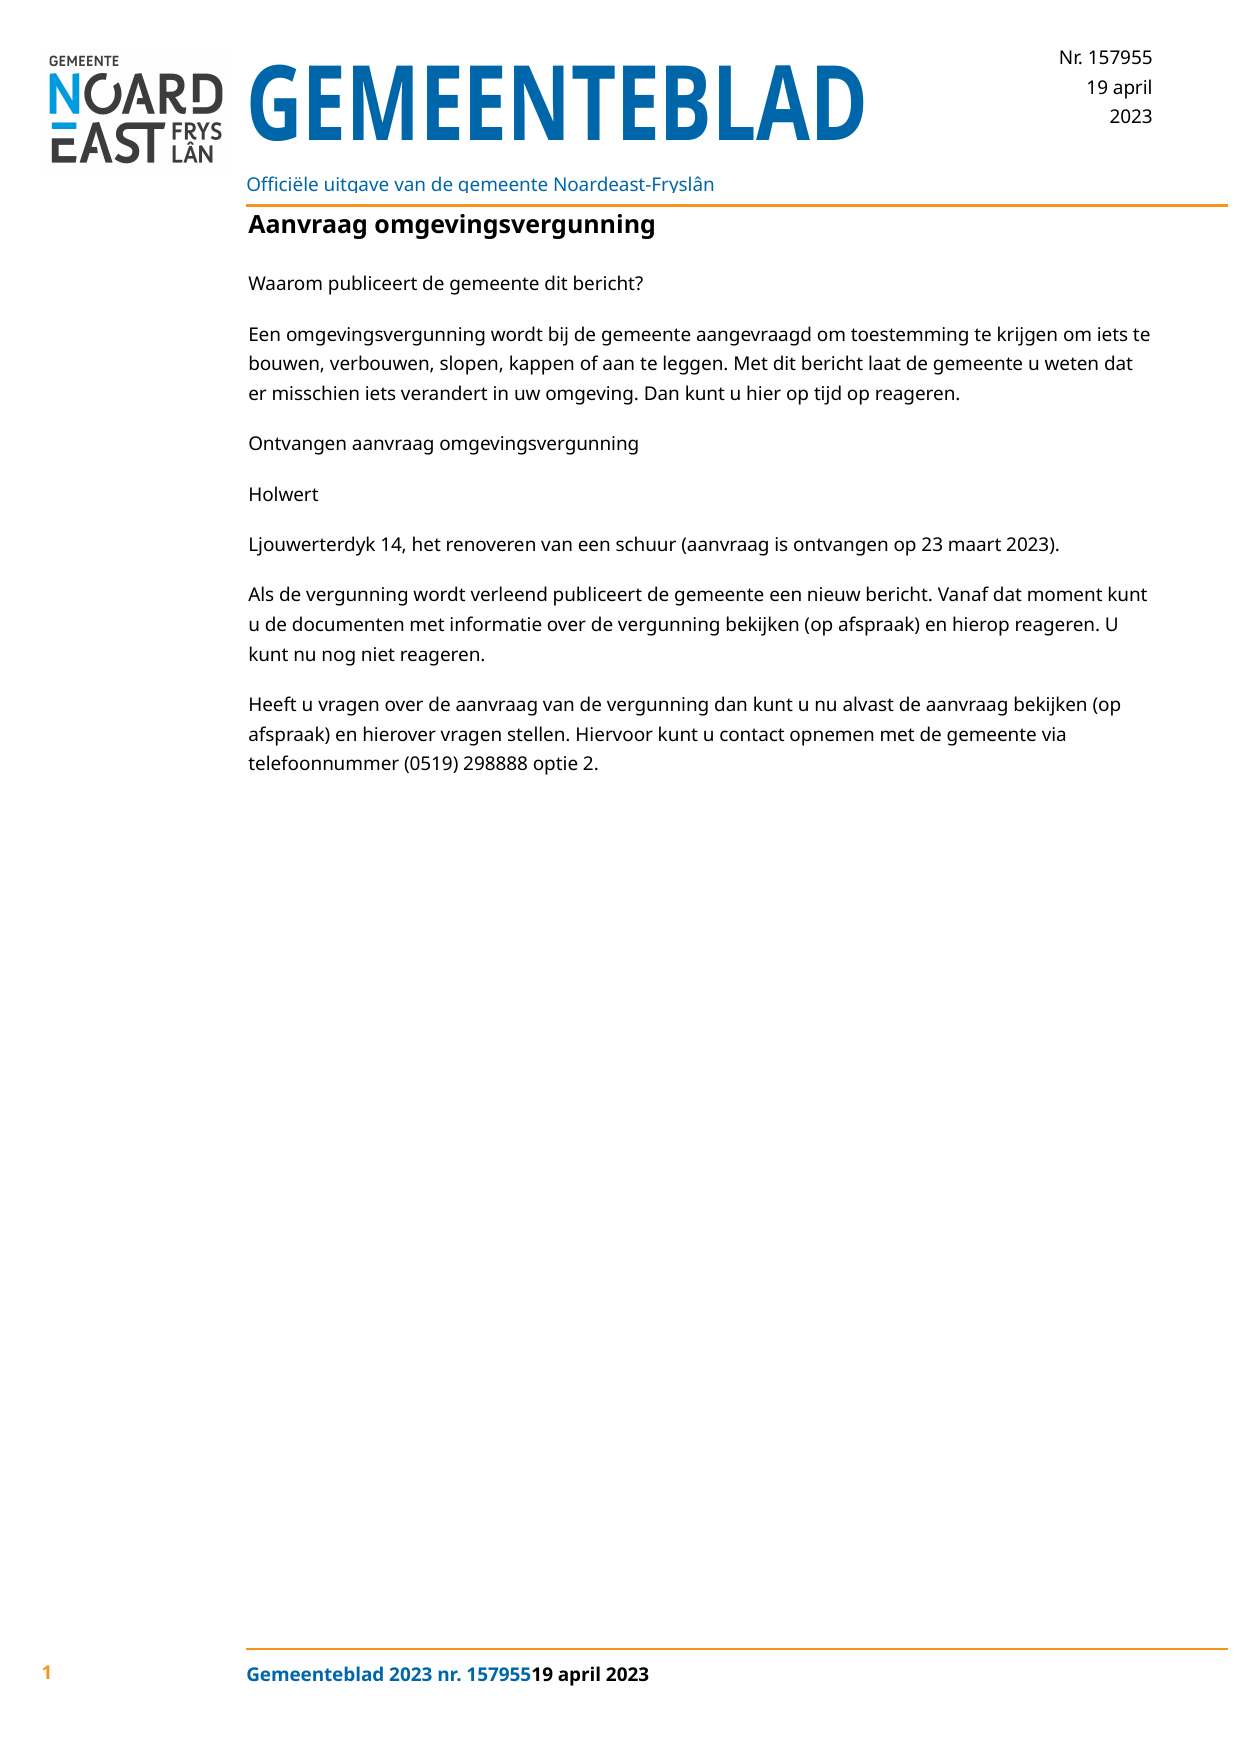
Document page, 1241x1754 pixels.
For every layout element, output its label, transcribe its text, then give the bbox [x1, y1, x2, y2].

picture [41, 47, 231, 172]
text Heeft u vragen over de aanvraag van de vergunning dan kunt u nu alvast de aanvraag bekijken (op afspraak) en hierover vragen stellen. Hiervoor kunt u contact opnemen met de gemeente via telefoonnummer (0519) 298888 optie 2. [248, 691, 1152, 776]
text Waarom publiceert de gemeente dit bericht? [248, 270, 1152, 296]
text Als de vergunning wordt verleend publiceert de gemeente een nieuw bericht. Vanaf dat moment kunt u de documenten met informatie over de vergunning bekijken (op afspraak) en hierop reageren. U kunt nu nog niet reageren. [248, 582, 1152, 666]
text Holwert [248, 481, 1152, 506]
text Aanvraag omgevingsvergunning [248, 207, 1152, 241]
text Ontvangen aanvraag omgevingsvergunning [248, 430, 1152, 456]
text Een omgevingsvergunning wordt bij de gemeente aangevraagd om toestemming te krijgen om iets te bouwen, verbouwen, slopen, kappen of aan te leggen. Met dit bericht laat de gemeente u weten dat er misschien iets verandert in uw omgeving. Dan kunt u hier op tijd op reageren. [248, 321, 1152, 406]
text Ljouwerterdyk 14, het renoveren van een schuur (aanvraag is ontvangen op 23 maart 2023). [248, 531, 1152, 557]
